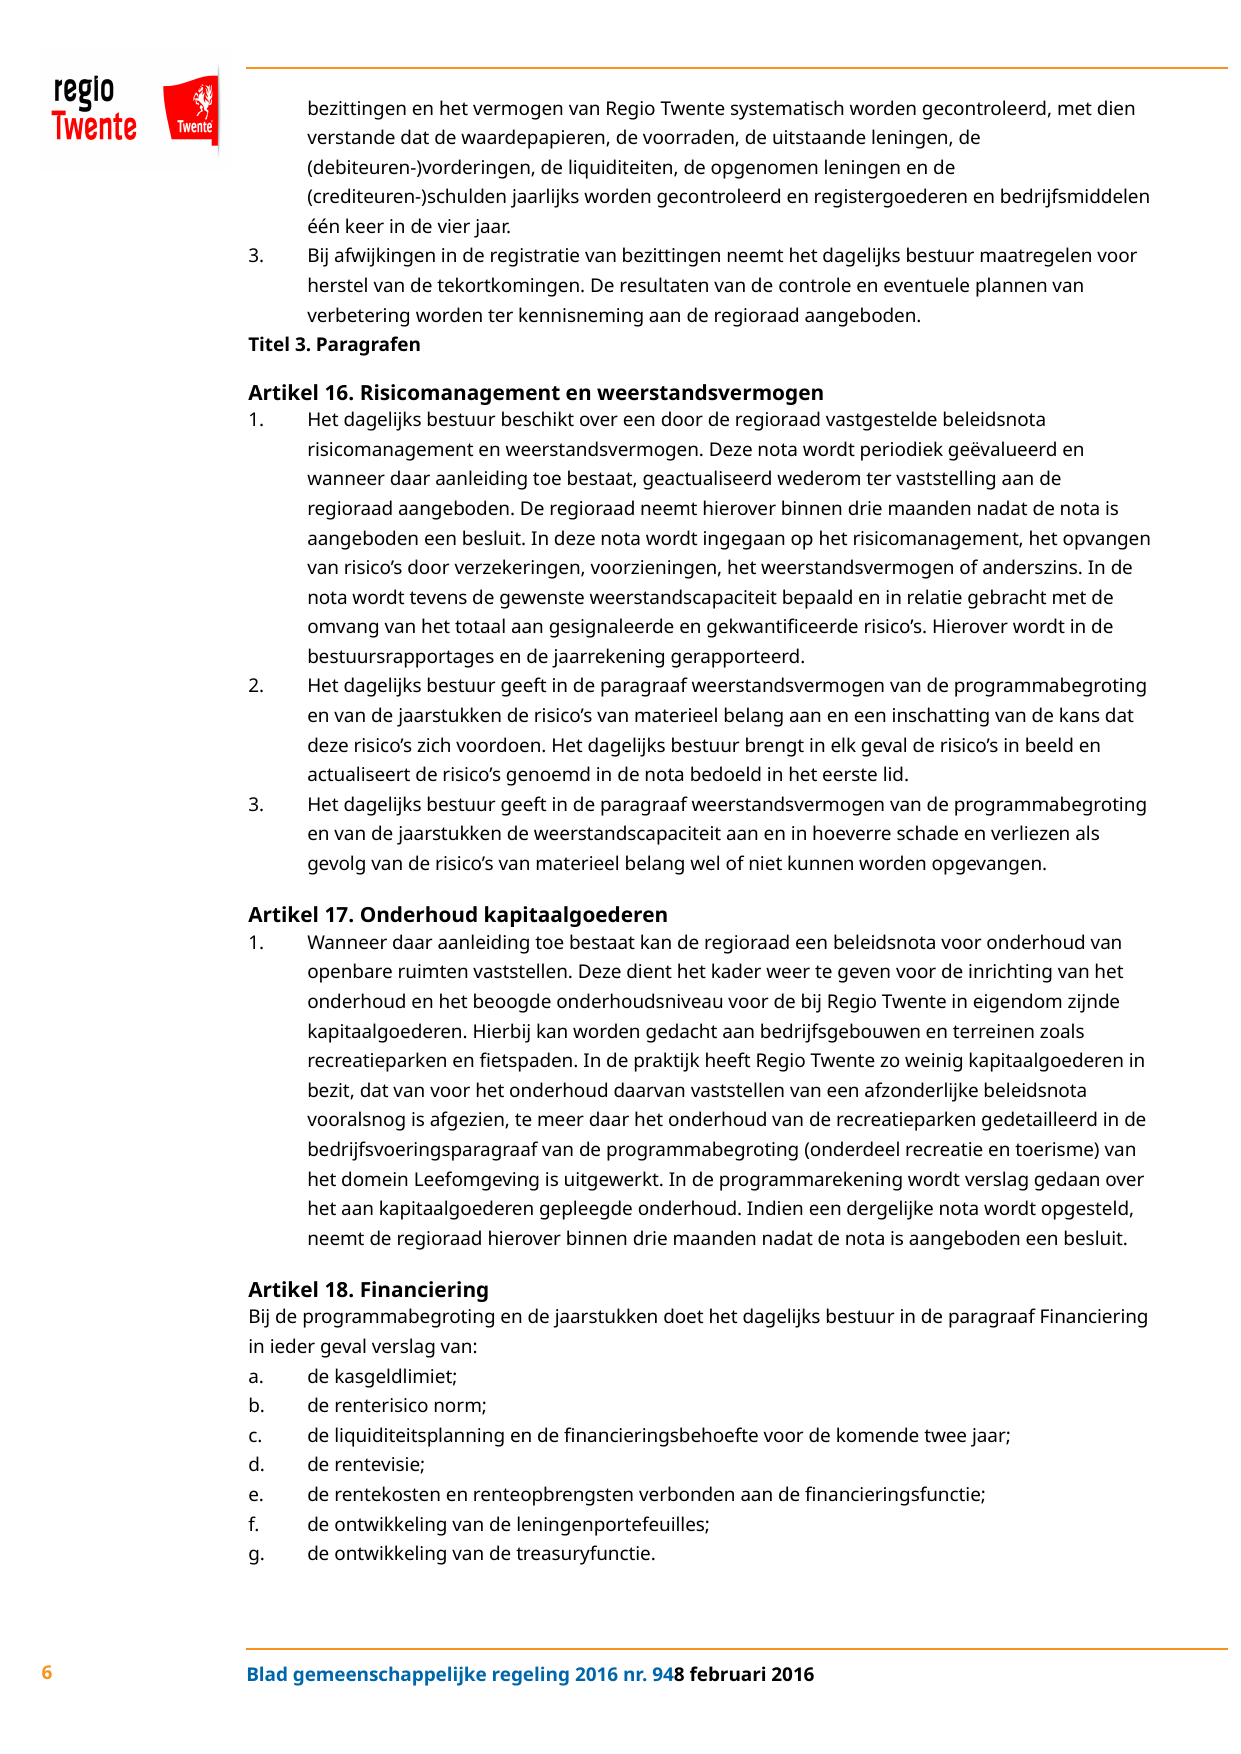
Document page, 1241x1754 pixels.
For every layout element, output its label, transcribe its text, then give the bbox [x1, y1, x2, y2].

list de rentekosten en renteopbrengsten verbonden aan de financieringsfunctie; [248, 1481, 1152, 1507]
list de liquiditeitsplanning en de financieringsbehoefte voor de komende twee jaar; [248, 1422, 1152, 1448]
text Artikel 16. Risicomanagement en weerstandsvermogen [248, 378, 1152, 406]
picture [41, 47, 231, 172]
list de ontwikkeling van de treasuryfunctie. [248, 1540, 1152, 1566]
text Artikel 18. Financiering [248, 1275, 1152, 1304]
list bezittingen en het vermogen van Regio Twente systematisch worden gecontroleerd, met dien verstande dat de waardepapieren, de voorraden, de uitstaande leningen, de (debiteuren-)vorderingen, de liquiditeiten, de opgenomen leningen en de (crediteuren-)schulden jaarlijks worden gecontroleerd en registergoederen en bedrijfsmiddelen één keer in de vier jaar. [248, 95, 1152, 239]
list Bij afwijkingen in de registratie van bezittingen neemt het dagelijks bestuur maatregelen voor herstel van de tekortkomingen. De resultaten van de controle en eventuele plannen van verbetering worden ter kennisneming aan de regioraad aangeboden. [248, 243, 1152, 328]
text Artikel 17. Onderhoud kapitaalgoederen [248, 901, 1152, 929]
list Het dagelijks bestuur geeft in de paragraaf weerstandsvermogen van de programmabegroting en van de jaarstukken de weerstandscapaciteit aan en in hoeverre schade en verliezen als gevolg van de risico’s van materieel belang wel of niet kunnen worden opgevangen. [248, 791, 1152, 876]
list Het dagelijks bestuur geeft in de paragraaf weerstandsvermogen van de programmabegroting en van de jaarstukken de risico’s van materieel belang aan en een inschatting van de kans dat deze risico’s zich voordoen. Het dagelijks bestuur brengt in elk geval de risico’s in beeld en actualiseert de risico’s genoemd in de nota bedoeld in het eerste lid. [248, 673, 1152, 787]
text Bij de programmabegroting en de jaarstukken doet het dagelijks bestuur in de paragraaf Financiering in ieder geval verslag van: [248, 1304, 1152, 1359]
text Titel 3. Paragrafen [248, 331, 1152, 357]
list de renterisico norm; [248, 1392, 1152, 1418]
list de kasgeldlimiet; [248, 1363, 1152, 1389]
list de ontwikkeling van de leningenportefeuilles; [248, 1511, 1152, 1537]
list de rentevisie; [248, 1452, 1152, 1477]
list Wanneer daar aanleiding toe bestaat kan de regioraad een beleidsnota voor onderhoud van openbare ruimten vaststellen. Deze dient het kader weer te geven voor de inrichting van het onderhoud en het beoogde onderhoudsniveau voor de bij Regio Twente in eigendom zijnde kapitaalgoederen. Hierbij kan worden gedacht aan bedrijfsgebouwen en terreinen zoals recreatieparken en fietspaden. In de praktijk heeft Regio Twente zo weinig kapitaalgoederen in bezit, dat van voor het onderhoud daarvan vaststellen van een afzonderlijke beleidsnota vooralsnog is afgezien, te meer daar het onderhoud van de recreatieparken gedetailleerd in de bedrijfsvoeringsparagraaf van de programmabegroting (onderdeel recreatie en toerisme) van het domein Leefomgeving is uitgewerkt. In de programmarekening wordt verslag gedaan over het aan kapitaalgoederen gepleegde onderhoud. Indien een dergelijke nota wordt opgesteld, neemt de regioraad hierover binnen drie maanden nadat de nota is aangeboden een besluit. [248, 929, 1152, 1251]
list Het dagelijks bestuur beschikt over een door de regioraad vastgestelde beleidsnota risicomanagement en weerstandsvermogen. Deze nota wordt periodiek geëvalueerd en wanneer daar aanleiding toe bestaat, geactualiseerd wederom ter vaststelling aan de regioraad aangeboden. De regioraad neemt hierover binnen drie maanden nadat de nota is aangeboden een besluit. In deze nota wordt ingegaan op het risicomanagement, het opvangen van risico’s door verzekeringen, voorzieningen, het weerstandsvermogen of anderszins. In de nota wordt tevens de gewenste weerstandscapaciteit bepaald en in relatie gebracht met de omvang van het totaal aan gesignaleerde en gekwantificeerde risico’s. Hierover wordt in de bestuursrapportages en de jaarrekening gerapporteerd. [248, 406, 1152, 669]
